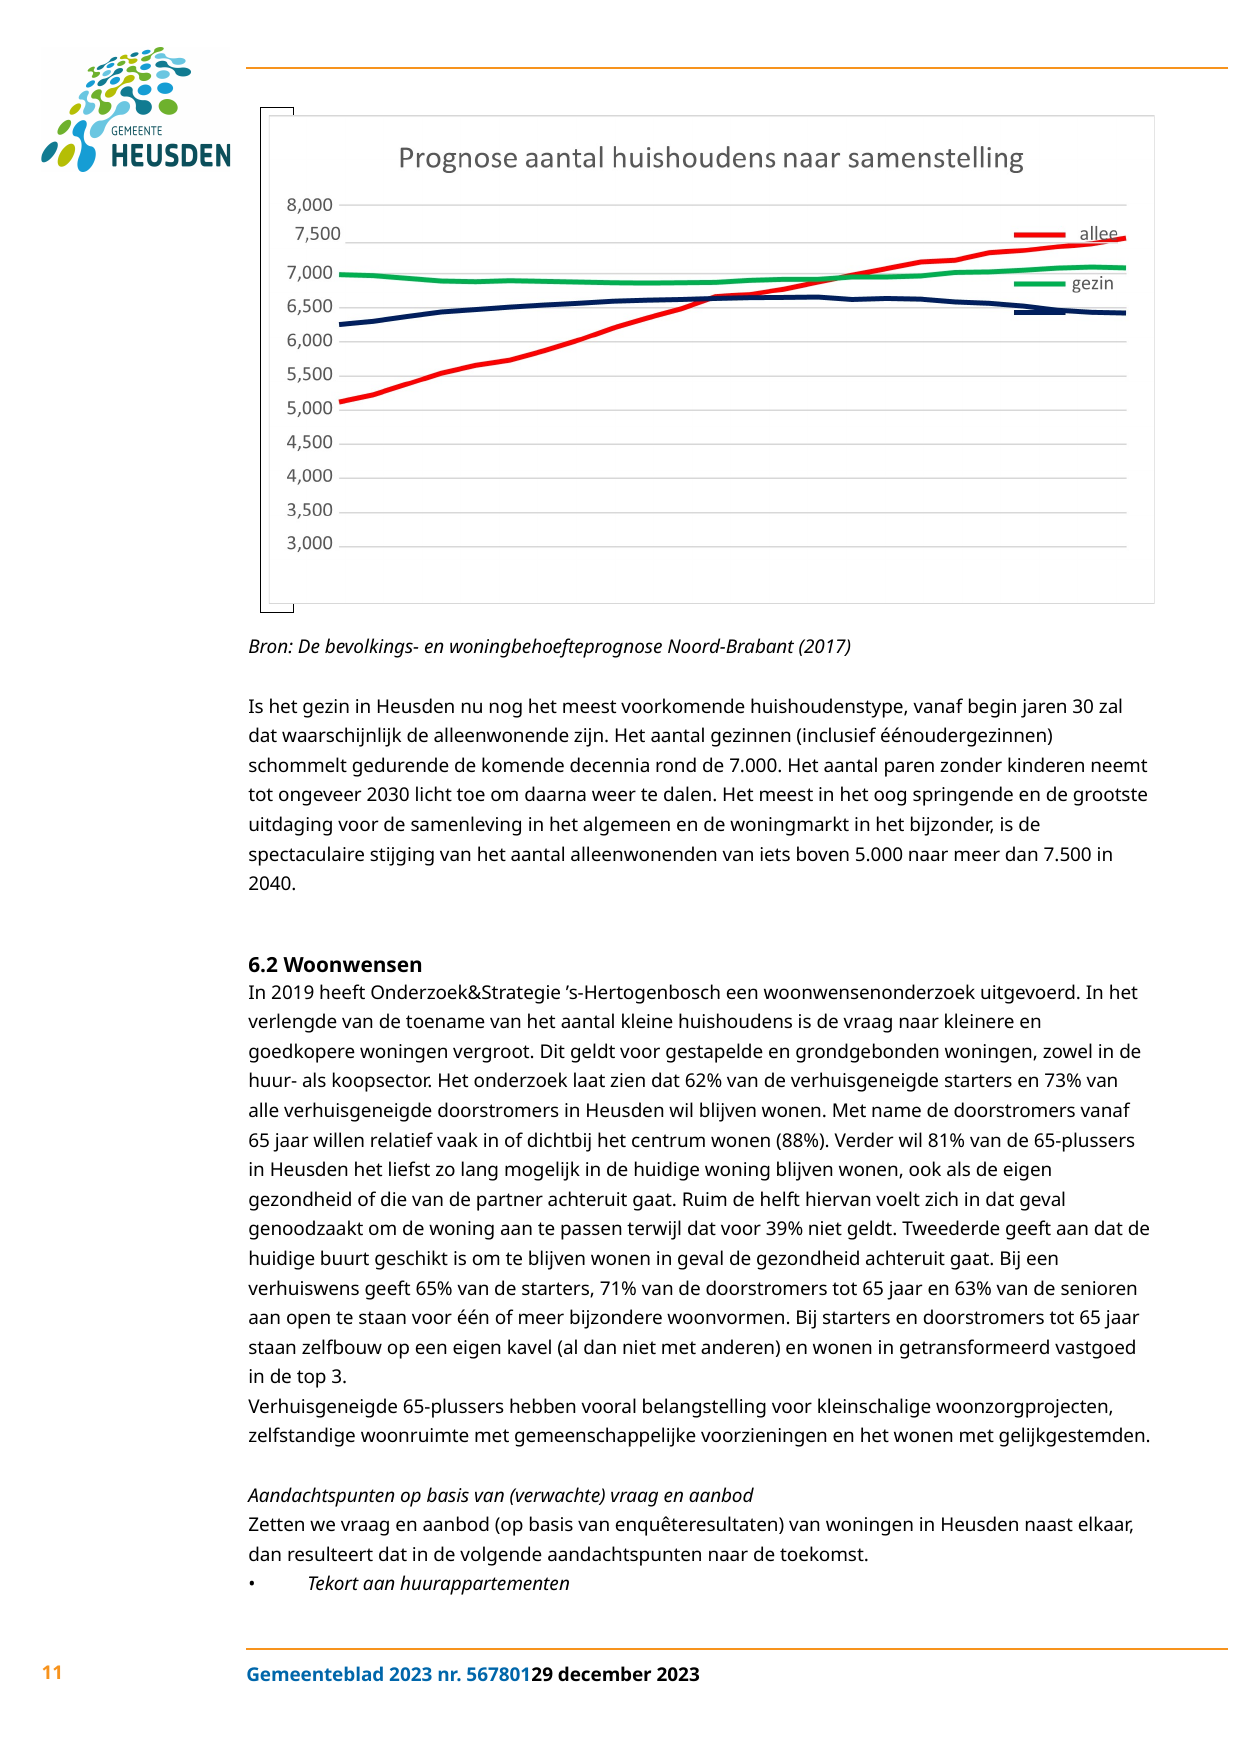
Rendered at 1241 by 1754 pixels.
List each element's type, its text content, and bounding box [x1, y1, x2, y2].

text Zetten we vraag en aanbod (op basis van enquêteresultaten) van woningen in Heusden naast elkaar, dan resulteert dat in de volgende aandachtspunten naar de toekomst. [248, 1511, 1152, 1567]
picture [41, 47, 231, 172]
text 6.2 Woonwensen [248, 950, 1152, 979]
text Verhuisgeneigde 65-plussers hebben vooral belangstelling voor kleinschalige woonzorgprojecten, zelfstandige woonruimte met gemeenschappelijke voorzieningen en het wonen met gelijkgestemden. [248, 1393, 1152, 1448]
text Is het gezin in Heusden nu nog het meest voorkomende huishoudenstype, vanaf begin jaren 30 zal dat waarschijnlijk de alleenwonende zijn. Het aantal gezinnen (inclusief éénoudergezinnen) schommelt gedurende de komende decennia rond de 7.000. Het aantal paren zonder kinderen neemt tot ongeveer 2030 licht toe om daarna weer te dalen. Het meest in het oog springende en de grootste uitdaging voor de samenleving in het algemeen en de woningmarkt in het bijzonder, is de spectaculaire stijging van het aantal alleenwonenden van iets boven 5.000 naar meer dan 7.500 in 2040. [248, 693, 1152, 896]
text In 2019 heeft Onderzoek&Strategie ’s-Hertogenbosch een woonwensenonderzoek uitgevoerd. In het verlengde van de toename van het aantal kleine huishoudens is de vraag naar kleinere en goedkopere woningen vergroot. Dit geldt voor gestapelde en grondgebonden woningen, zowel in de huur- als koopsector. Het onderzoek laat zien dat 62% van de verhuisgeneigde starters en 73% van alle verhuisgeneigde doorstromers in Heusden wil blijven wonen. Met name de doorstromers vanaf 65 jaar willen relatief vaak in of dichtbij het centrum wonen (88%). Verder wil 81% van de 65-plussers in Heusden het liefst zo lang mogelijk in de huidige woning blijven wonen, ook als de eigen gezondheid of die van de partner achteruit gaat. Ruim de helft hiervan voelt zich in dat geval genoodzaakt om de woning aan te passen terwijl dat voor 39% niet geldt. Tweederde geeft aan dat de huidige buurt geschikt is om te blijven wonen in geval de gezondheid achteruit gaat. Bij een verhuiswens geeft 65% van de starters, 71% van de doorstromers tot 65 jaar en 63% van de senioren aan open te staan voor één of meer bijzondere woonvormen. Bij starters en doorstromers tot 65 jaar staan zelfbouw op een eigen kavel (al dan niet met anderen) en wonen in getransformeerd vastgoed in de top 3. [248, 979, 1152, 1389]
picture [268, 115, 1155, 604]
list Tekort aan huurappartementen [248, 1571, 1152, 1596]
text Bron: De bevolkings- en woningbehoefteprognose Noord-Brabant (2017) [248, 634, 1152, 659]
text Aandachtspunten op basis van (verwachte) vraag en aanbod [248, 1482, 1152, 1507]
